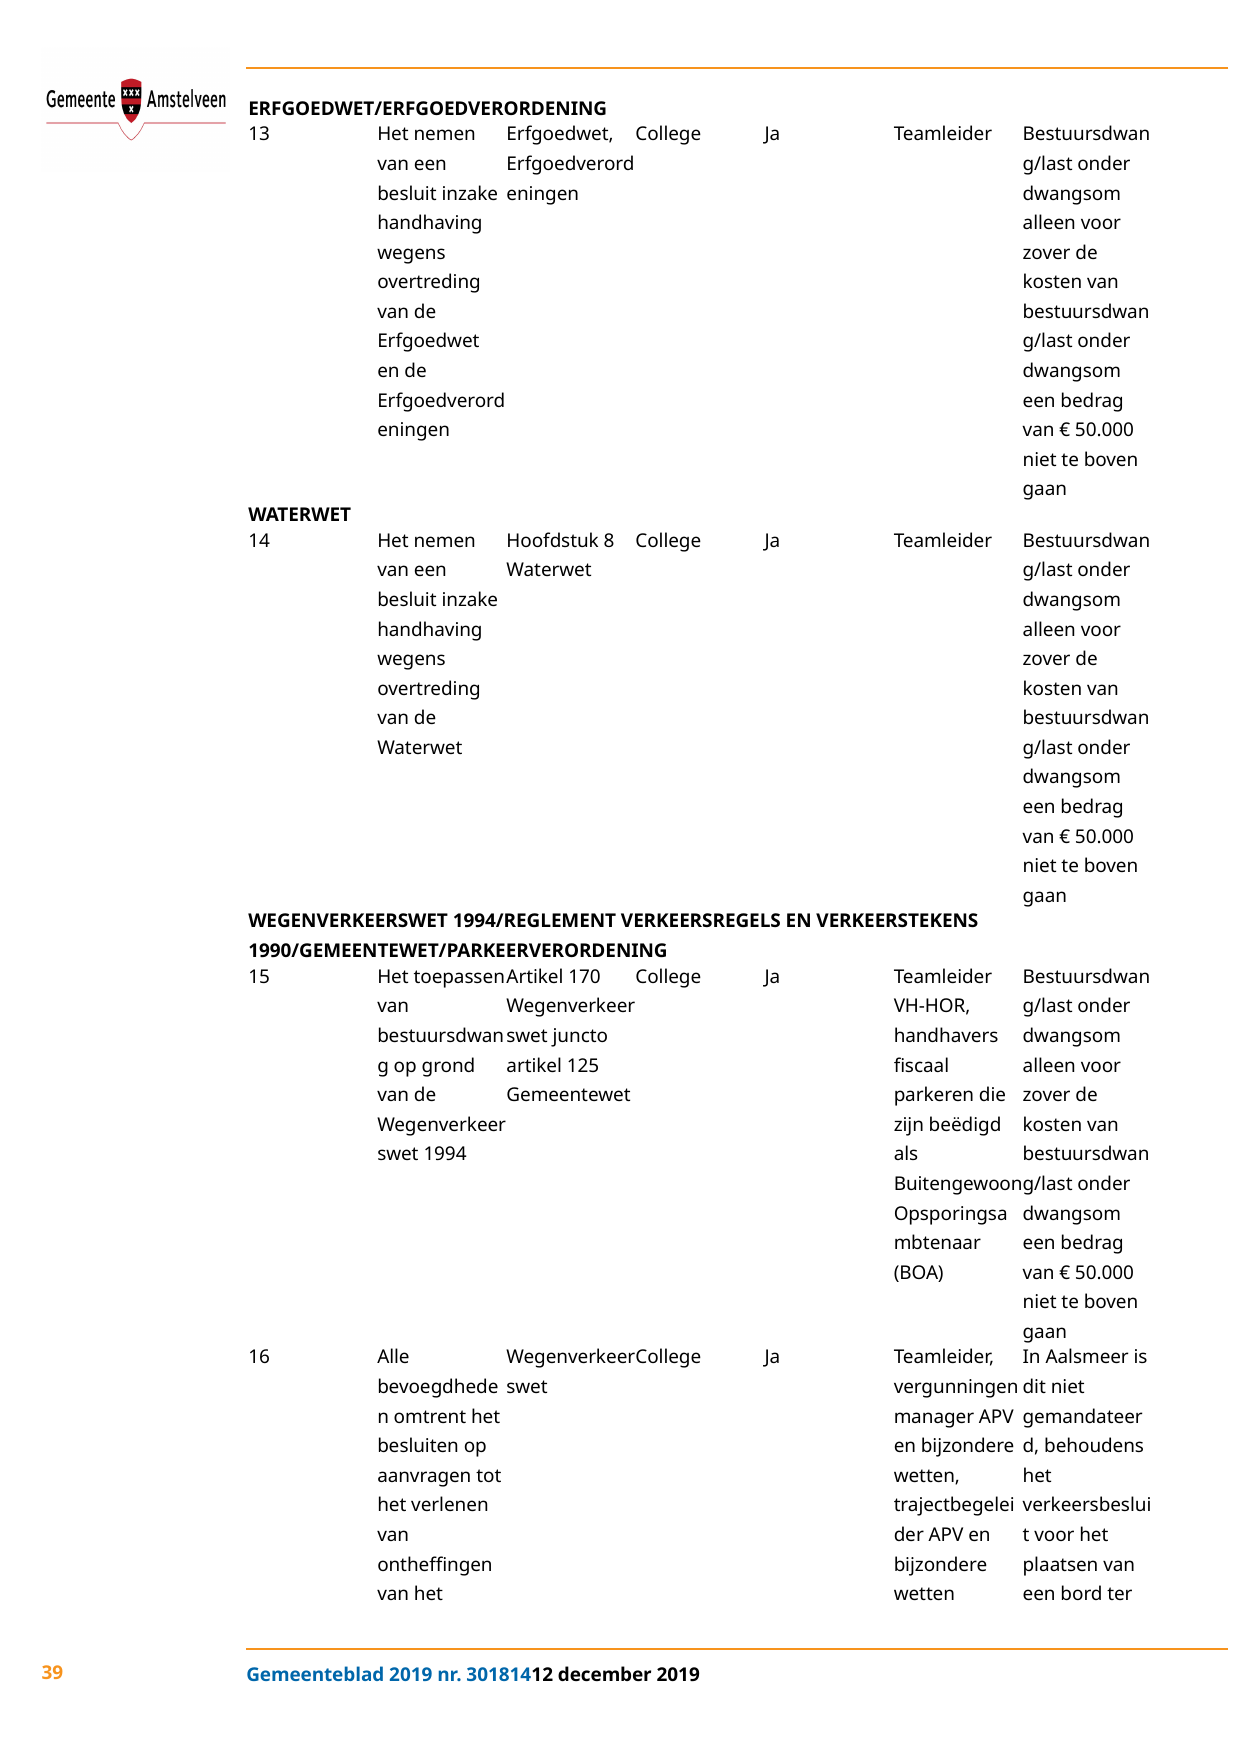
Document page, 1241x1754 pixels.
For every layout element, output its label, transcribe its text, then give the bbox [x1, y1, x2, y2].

table_cell Artikel 170 Wegenverkeerswet juncto artikel 125 Gemeentewet [506, 963, 635, 1344]
table_cell Teamleider [894, 121, 1022, 501]
table_cell WATERWET [248, 501, 1152, 527]
table_cell College [635, 1344, 764, 1606]
table_cell Het toepassen van bestuursdwang op grond van de Wegenverkeerswet 1994 [377, 963, 506, 1344]
table_cell WEGENVERKEERSWET 1994/REGLEMENT VERKEERSREGELS EN VERKEERSTEKENS 1990/GEMEENTEWET/PARKEERVERORDENING [248, 908, 1152, 963]
table_cell Het nemen van een besluit inzake handhaving wegens overtreding van de Waterwet [377, 527, 506, 908]
table_cell Hoofdstuk 8 Waterwet [506, 527, 635, 908]
table_cell 13 [248, 121, 377, 501]
table_cell Ja [764, 121, 893, 501]
table_cell 14 [248, 527, 377, 908]
table_cell College [635, 121, 764, 501]
table_cell College [635, 527, 764, 908]
table_cell 16 [248, 1344, 377, 1606]
table_cell Bestuursdwang/last onder dwangsom alleen voor zover de kosten van bestuursdwang/last onder dwangsom een bedrag van € 50.000 niet te boven gaan [1023, 121, 1152, 501]
picture [41, 47, 231, 172]
table_cell Erfgoedwet, Erfgoedverordeningen [506, 121, 635, 501]
table_cell Wegenverkeerswet [506, 1344, 635, 1606]
table_cell 15 [248, 963, 377, 1344]
table_cell Teamleider, vergunningenmanager APV en bijzondere wetten, trajectbegeleider APV en bijzondere wetten [894, 1344, 1022, 1606]
table_cell Ja [764, 527, 893, 908]
table_cell Teamleider VH-HOR, handhavers fiscaal parkeren die zijn beëdigd als Buitengewoon Opsporingsambtenaar (BOA) [894, 963, 1022, 1344]
table_cell Bestuursdwang/last onder dwangsom alleen voor zover de kosten van bestuursdwang/last onder dwangsom een bedrag van € 50.000 niet te boven gaan [1023, 527, 1152, 908]
table_cell Alle bevoegdheden omtrent het besluiten op aanvragen tot het verlenen van ontheffingen van het [377, 1344, 506, 1606]
table_cell Ja [764, 963, 893, 1344]
table_cell Teamleider [894, 527, 1022, 908]
table_cell Bestuursdwang/last onder dwangsom alleen voor zover de kosten van bestuursdwang/last onder dwangsom een bedrag van € 50.000 niet te boven gaan [1023, 963, 1152, 1344]
table_cell ERFGOEDWET/ERFGOEDVERORDENING [248, 95, 1152, 121]
table_cell In Aalsmeer is dit niet gemandateerd, behoudens het verkeersbesluit voor het plaatsen van een bord ter [1023, 1344, 1152, 1606]
table_cell College [635, 963, 764, 1344]
table_cell Ja [764, 1344, 893, 1606]
table_cell Het nemen van een besluit inzake handhaving wegens overtreding van de Erfgoedwet en de Erfgoedverordeningen [377, 121, 506, 501]
